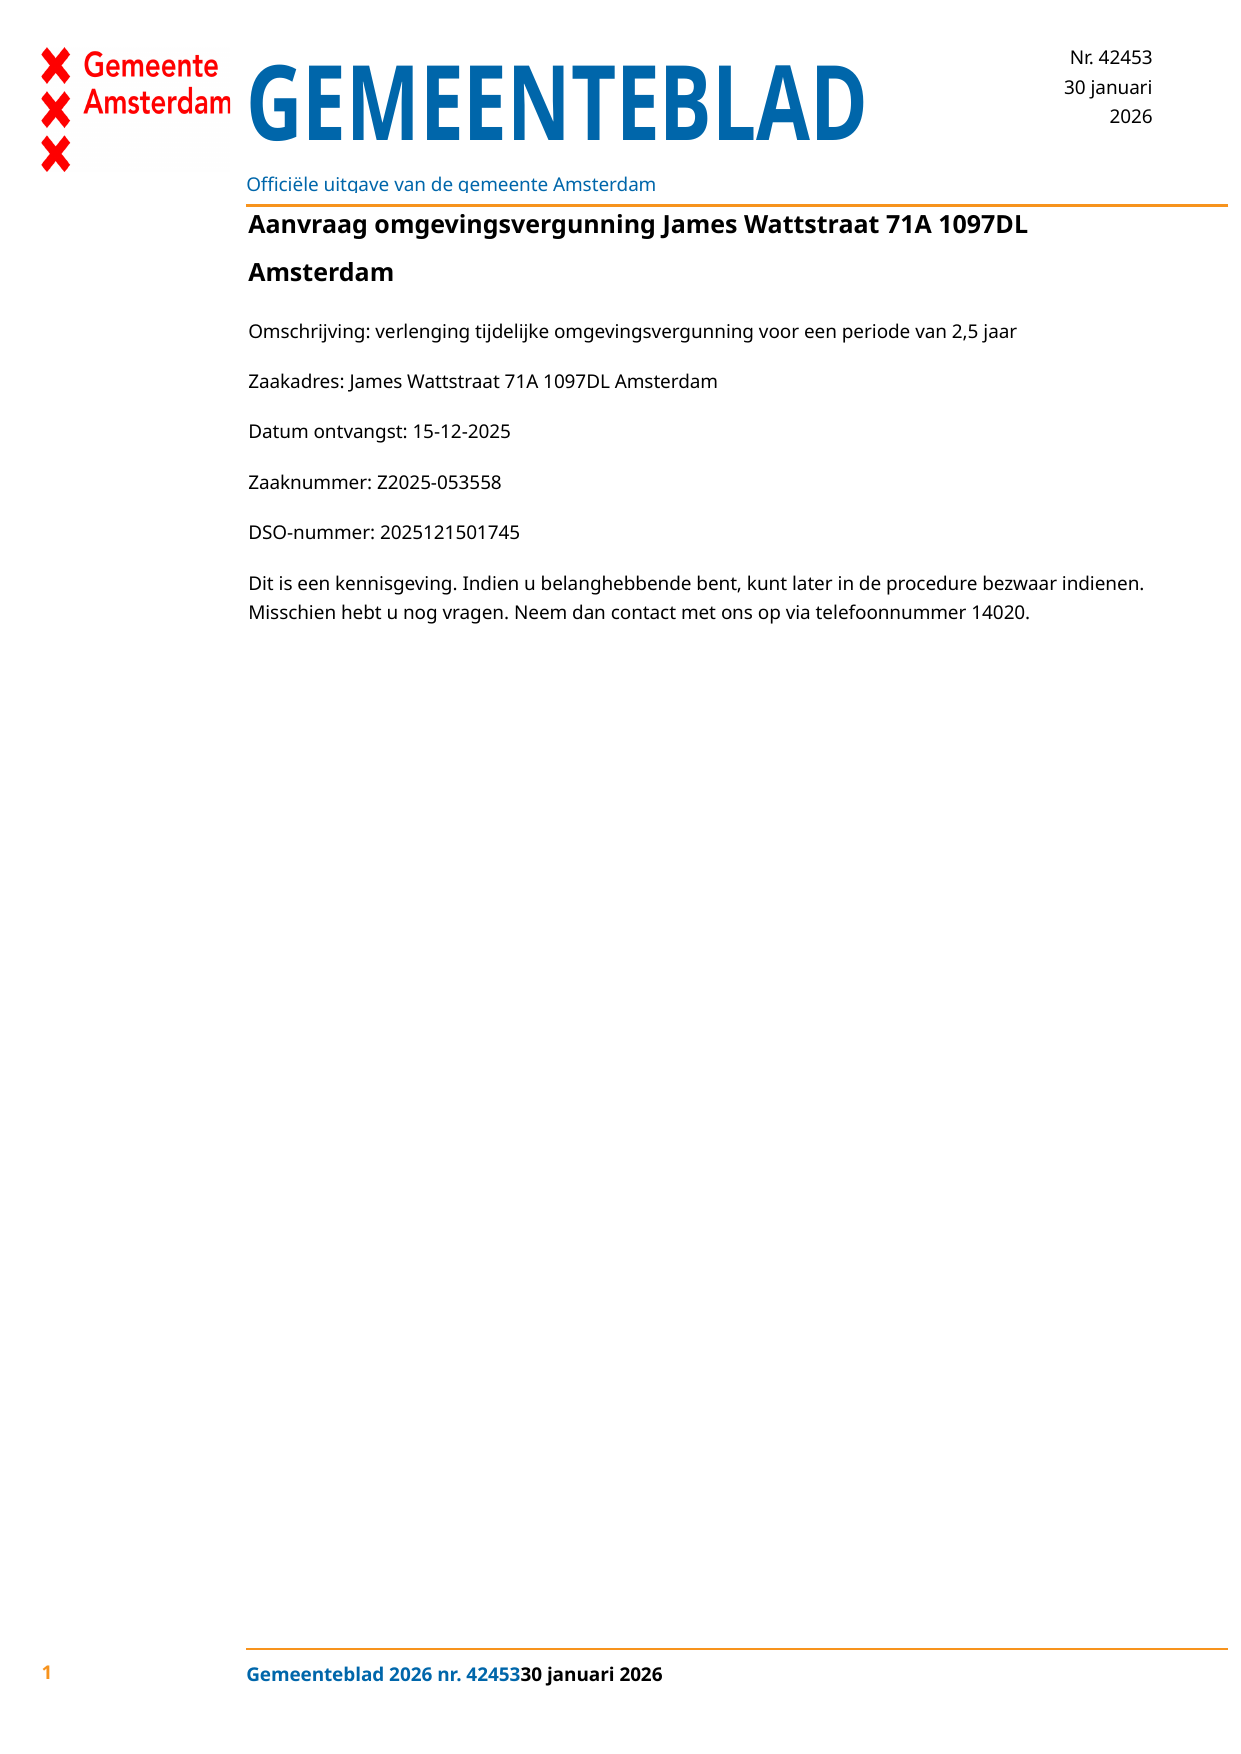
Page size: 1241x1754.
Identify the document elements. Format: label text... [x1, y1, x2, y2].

text Datum ontvangst: 15-12-2025 [248, 419, 1152, 444]
picture [41, 47, 231, 172]
text Omschrijving: verlenging tijdelijke omgevingsvergunning voor een periode van 2,5 jaar [248, 318, 1152, 344]
text Dit is een kennisgeving. Indien u belanghebbende bent, kunt later in de procedure bezwaar indienen. Misschien hebt u nog vragen. Neem dan contact met ons op via telefoonnummer 14020. [248, 570, 1152, 625]
text DSO-nummer: 2025121501745 [248, 519, 1152, 545]
text Zaakadres: James Wattstraat 71A 1097DL Amsterdam [248, 368, 1152, 394]
text Aanvraag omgevingsvergunning James Wattstraat 71A 1097DL Amsterdam [248, 207, 1152, 288]
text Zaaknummer: Z2025-053558 [248, 469, 1152, 495]
